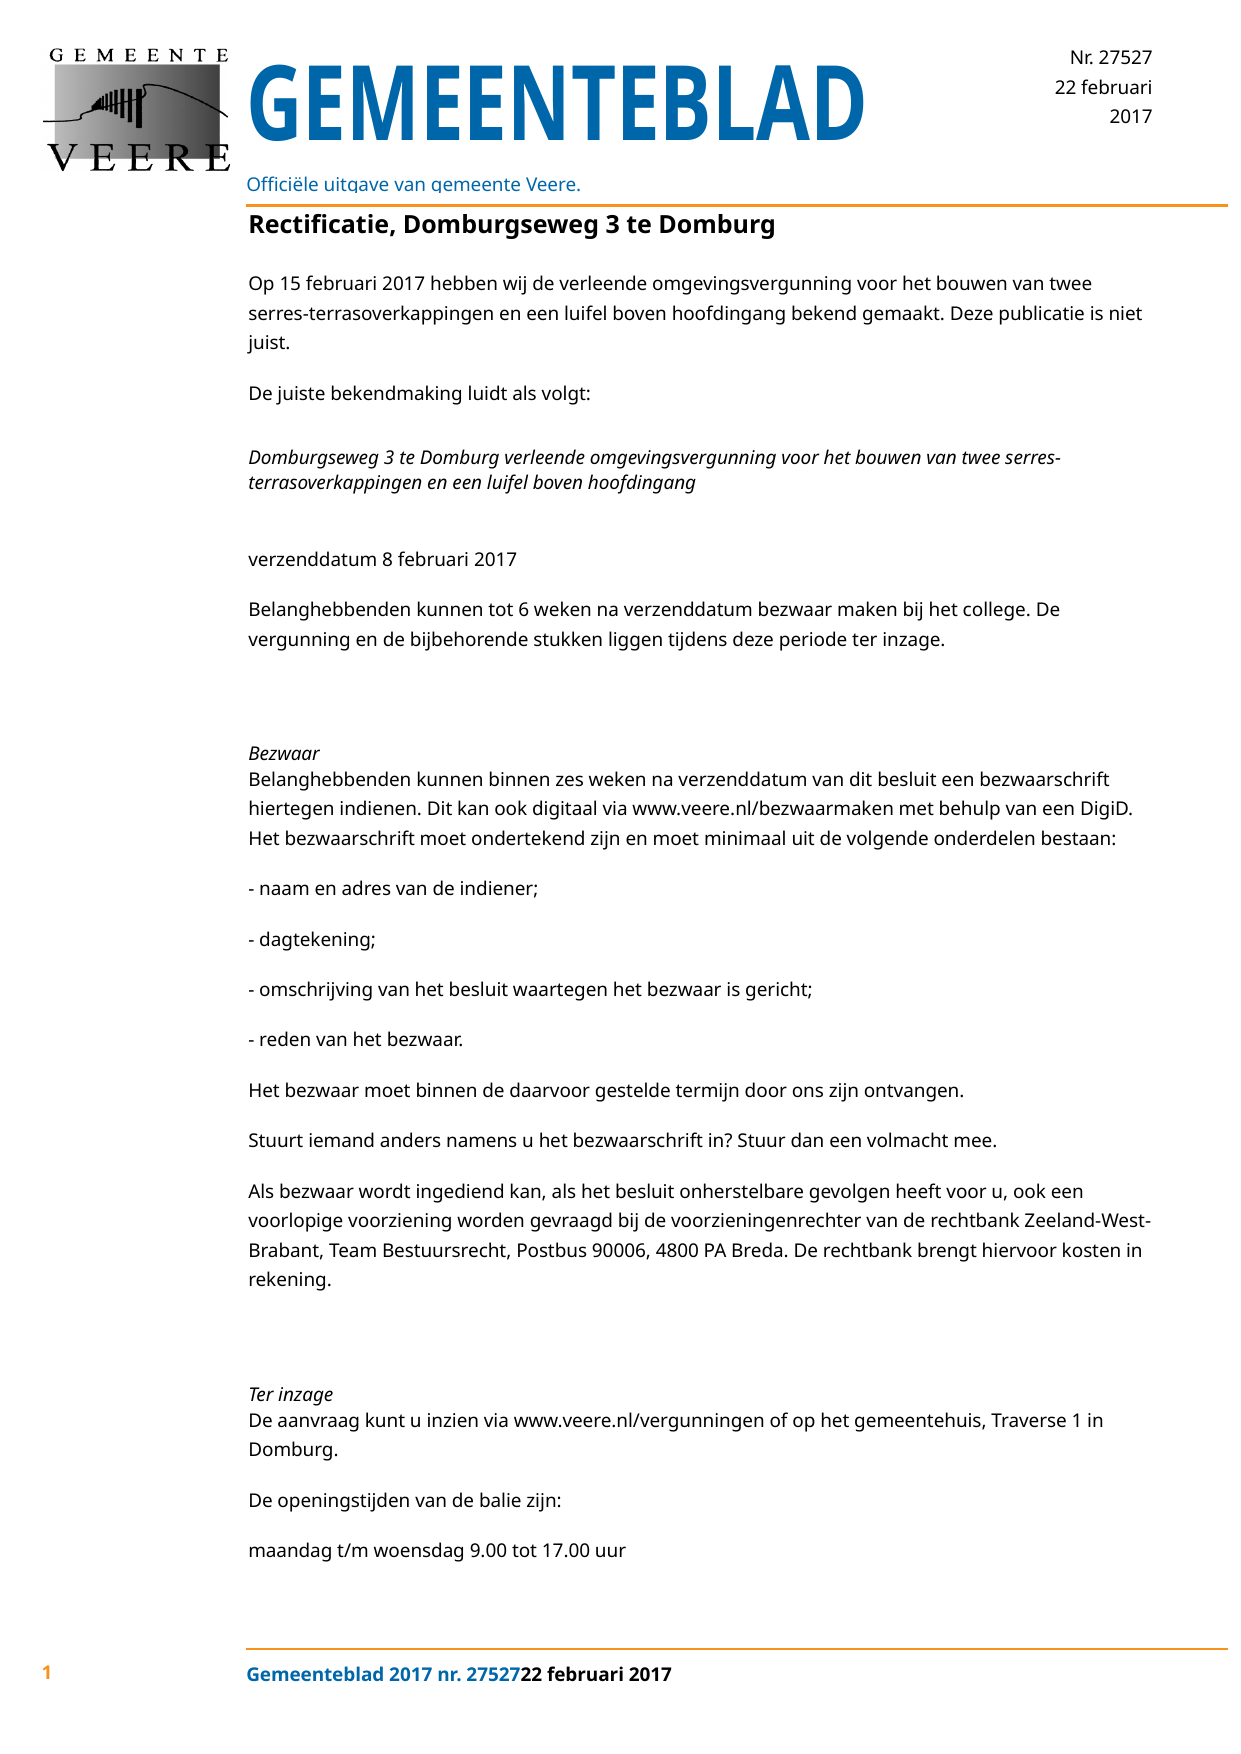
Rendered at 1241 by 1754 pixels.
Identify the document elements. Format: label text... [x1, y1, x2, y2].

text Stuurt iemand anders namens u het bezwaarschrift in? Stuur dan een volmacht mee. [248, 1127, 1152, 1153]
text maandag t/m woensdag 9.00 tot 17.00 uur [248, 1537, 1152, 1563]
picture [41, 47, 231, 172]
text verzenddatum 8 februari 2017 [248, 546, 1152, 571]
text Ter inzage [248, 1381, 1152, 1407]
text Belanghebbenden kunnen tot 6 weken na verzenddatum bezwaar maken bij het college. De vergunning en de bijbehorende stukken liggen tijdens deze periode ter inzage. [248, 596, 1152, 651]
text De aanvraag kunt u inzien via www.veere.nl/vergunningen of op het gemeentehuis, Traverse 1 in Domburg. [248, 1407, 1152, 1462]
text De juiste bekendmaking luidt als volgt: [248, 380, 1152, 406]
text De openingstijden van de balie zijn: [248, 1487, 1152, 1512]
text Als bezwaar wordt ingediend kan, als het besluit onherstelbare gevolgen heeft voor u, ook een voorlopige voorziening worden gevraagd bij de voorzieningenrechter van de rechtbank Zeeland-West-Brabant, Team Bestuursrecht, Postbus 90006, 4800 PA Breda. De rechtbank brengt hiervoor kosten in rekening. [248, 1178, 1152, 1292]
text Rectificatie, Domburgseweg 3 te Domburg [248, 207, 1152, 241]
text Bezwaar [248, 740, 1152, 766]
text - dagtekening; [248, 926, 1152, 952]
text - omschrijving van het besluit waartegen het bezwaar is gericht; [248, 976, 1152, 1002]
text - reden van het bezwaar. [248, 1027, 1152, 1052]
text Domburgseweg 3 te Domburg verleende omgevingsvergunning voor het bouwen van twee serres-terrasoverkappingen en een luifel boven hoofdingang [248, 444, 1152, 495]
text Op 15 februari 2017 hebben wij de verleende omgevingsvergunning voor het bouwen van twee serres-terrasoverkappingen en een luifel boven hoofdingang bekend gemaakt. Deze publicatie is niet juist. [248, 270, 1152, 355]
text - naam en adres van de indiener; [248, 875, 1152, 901]
text Belanghebbenden kunnen binnen zes weken na verzenddatum van dit besluit een bezwaarschrift hiertegen indienen. Dit kan ook digitaal via www.veere.nl/bezwaarmaken met behulp van een DigiD. Het bezwaarschrift moet ondertekend zijn en moet minimaal uit de volgende onderdelen bestaan: [248, 766, 1152, 851]
text Het bezwaar moet binnen de daarvoor gestelde termijn door ons zijn ontvangen. [248, 1077, 1152, 1103]
